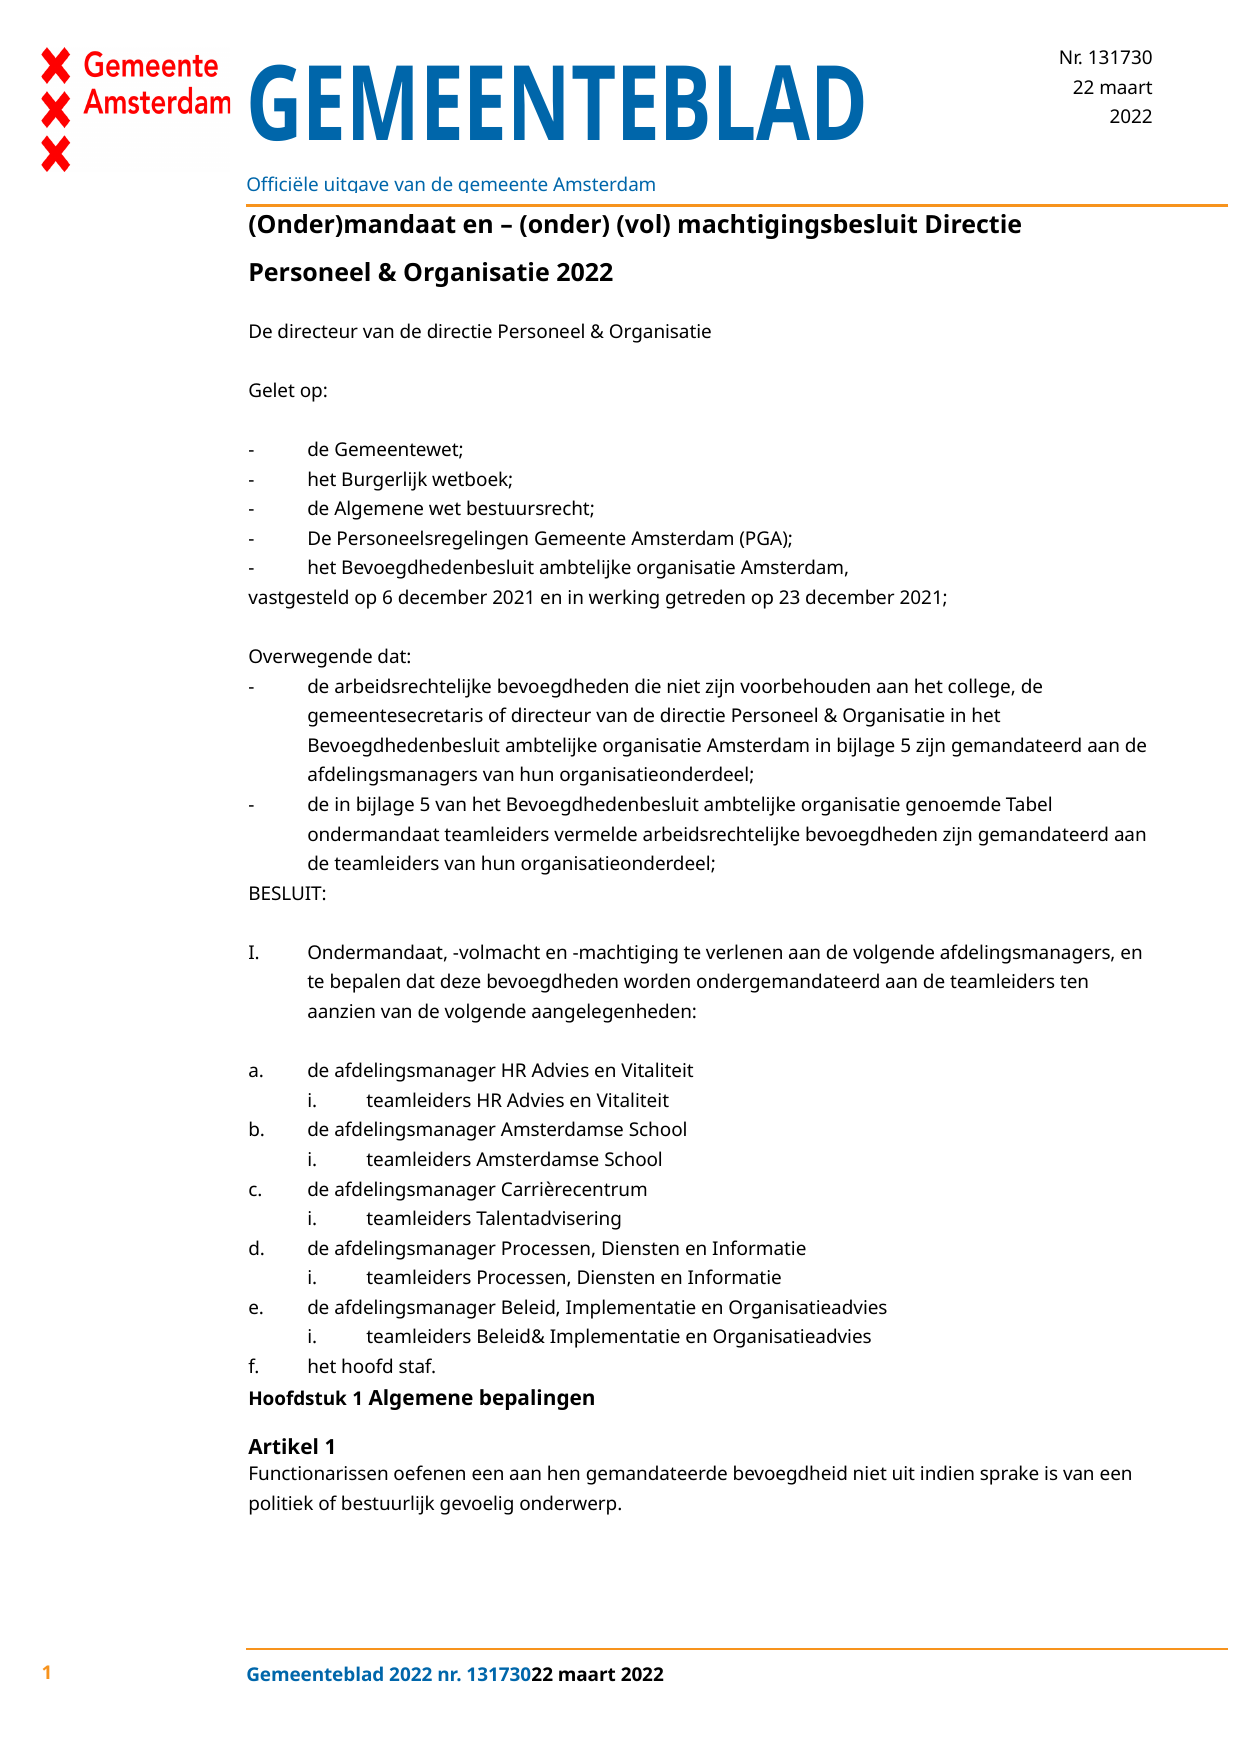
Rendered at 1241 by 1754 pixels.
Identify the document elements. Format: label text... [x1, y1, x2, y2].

list de afdelingsmanager Amsterdamse School [248, 1117, 1152, 1142]
text Functionarissen oefenen een aan hen gemandateerde bevoegdheid niet uit indien sprake is van een politiek of bestuurlijk gevoelig onderwerp. [248, 1461, 1152, 1516]
list teamleiders HR Advies en Vitaliteit [307, 1087, 1152, 1113]
picture [41, 47, 231, 172]
list de Algemene wet bestuursrecht; [248, 495, 1152, 521]
list de afdelingsmanager Carrièrecentrum [248, 1176, 1152, 1202]
text Gelet op: [248, 377, 1152, 403]
text BESLUIT: [248, 880, 1152, 906]
text vastgesteld op 6 december 2021 en in werking getreden op 23 december 2021; [248, 584, 1152, 610]
text Hoofdstuk 1 Algemene bepalingen [248, 1383, 1152, 1411]
text De directeur van de directie Personeel & Organisatie [248, 318, 1152, 344]
list teamleiders Amsterdamse School [307, 1146, 1152, 1172]
list het hoofd staf. [248, 1353, 1152, 1379]
list de afdelingsmanager Processen, Diensten en Informatie [248, 1235, 1152, 1261]
list de in bijlage 5 van het Bevoegdhedenbesluit ambtelijke organisatie genoemde Tabel ondermandaat teamleiders vermelde arbeidsrechtelijke bevoegdheden zijn gemandateerd aan de teamleiders van hun organisatieonderdeel; [248, 791, 1152, 876]
list teamleiders Processen, Diensten en Informatie [307, 1264, 1152, 1290]
list de arbeidsrechtelijke bevoegdheden die niet zijn voorbehouden aan het college, de gemeentesecretaris of directeur van de directie Personeel & Organisatie in het Bevoegdhedenbesluit ambtelijke organisatie Amsterdam in bijlage 5 zijn gemandateerd aan de afdelingsmanagers van hun organisatieonderdeel; [248, 673, 1152, 787]
list teamleiders Talentadvisering [307, 1205, 1152, 1231]
list het Burgerlijk wetboek; [248, 466, 1152, 492]
list teamleiders Beleid& Implementatie en Organisatieadvies [307, 1324, 1152, 1349]
text Overwegende dat: [248, 643, 1152, 669]
text Artikel 1 [248, 1432, 1152, 1461]
list de afdelingsmanager HR Advies en Vitaliteit [248, 1057, 1152, 1083]
list De Personeelsregelingen Gemeente Amsterdam (PGA); [248, 525, 1152, 551]
text (Onder)mandaat en – (onder) (vol) machtigingsbesluit Directie Personeel & Organisatie 2022 [248, 207, 1152, 288]
list de Gemeentewet; [248, 436, 1152, 462]
list het Bevoegdhedenbesluit ambtelijke organisatie Amsterdam, [248, 554, 1152, 580]
list de afdelingsmanager Beleid, Implementatie en Organisatieadvies [248, 1294, 1152, 1320]
list Ondermandaat, -volmacht en -machtiging te verlenen aan de volgende afdelingsmanagers, en te bepalen dat deze bevoegdheden worden ondergemandateerd aan de teamleiders ten aanzien van de volgende aangelegenheden: [248, 939, 1152, 1024]
